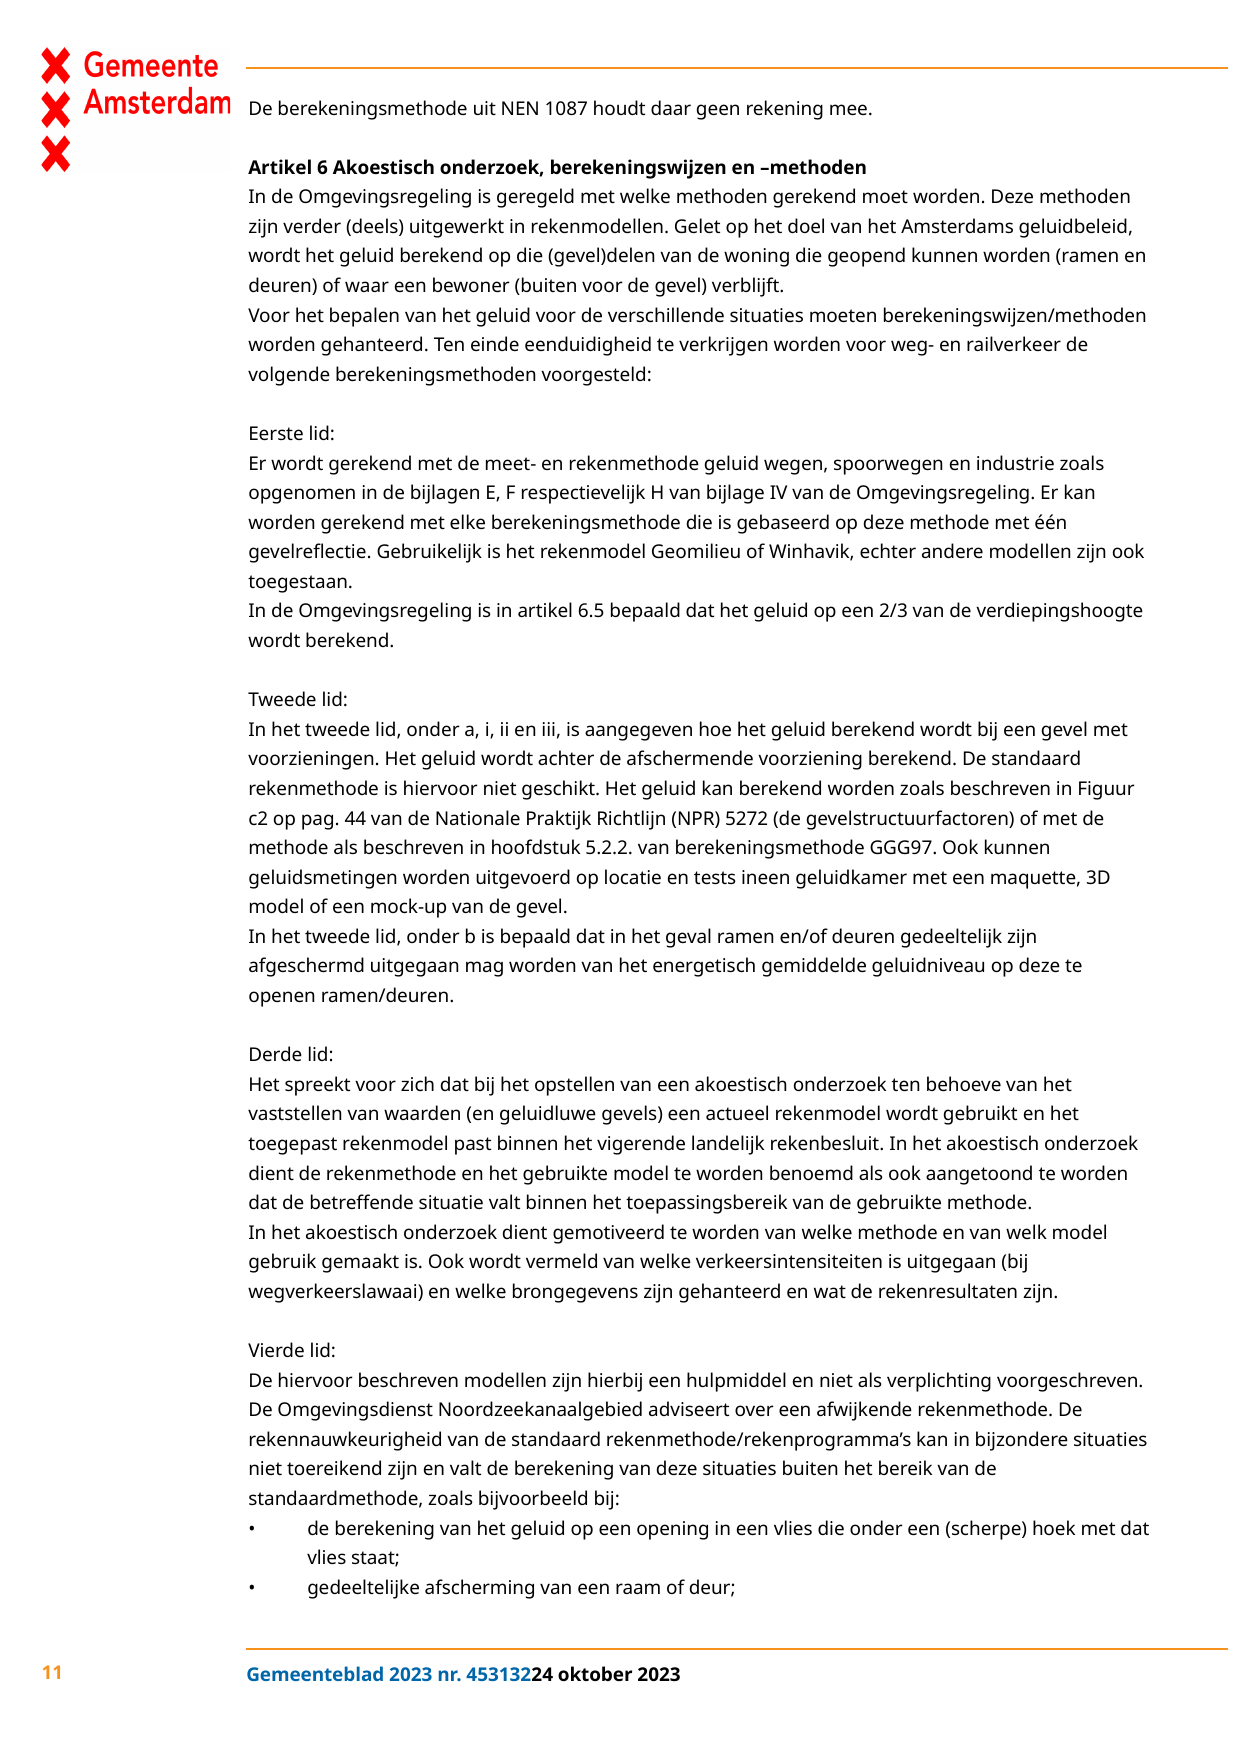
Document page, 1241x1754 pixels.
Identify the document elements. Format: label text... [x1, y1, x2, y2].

text Voor het bepalen van het geluid voor de verschillende situaties moeten berekeningswijzen/methoden worden gehanteerd. Ten einde eenduidigheid te verkrijgen worden voor weg- en railverkeer de volgende berekeningsmethoden voorgesteld: [248, 302, 1152, 387]
text In de Omgevingsregeling is in artikel 6.5 bepaald dat het geluid op een 2/3 van de verdiepingshoogte wordt berekend. [248, 598, 1152, 653]
text De berekeningsmethode uit NEN 1087 houdt daar geen rekening mee. [248, 95, 1152, 121]
text In het tweede lid, onder a, i, ii en iii, is aangegeven hoe het geluid berekend wordt bij een gevel met voorzieningen. Het geluid wordt achter de afschermende voorziening berekend. De standaard rekenmethode is hiervoor niet geschikt. Het geluid kan berekend worden zoals beschreven in Figuur c2 op pag. 44 van de Nationale Praktijk Richtlijn (NPR) 5272 (de gevelstructuurfactoren) of met de methode als beschreven in hoofdstuk 5.2.2. van berekeningsmethode GGG97. Ook kunnen geluidsmetingen worden uitgevoerd op locatie en tests ineen geluidkamer met een maquette, 3D model of een mock-up van de gevel. [248, 716, 1152, 919]
text Vierde lid: [248, 1337, 1152, 1363]
text Eerste lid: [248, 420, 1152, 446]
list de berekening van het geluid op een opening in een vlies die onder een (scherpe) hoek met dat vlies staat; [248, 1515, 1152, 1570]
text De hiervoor beschreven modellen zijn hierbij een hulpmiddel en niet als verplichting voorgeschreven. De Omgevingsdienst Noordzeekanaalgebied adviseert over een afwijkende rekenmethode. De rekennauwkeurigheid van de standaard rekenmethode/rekenprogramma’s kan in bijzondere situaties niet toereikend zijn en valt de berekening van deze situaties buiten het bereik van de standaardmethode, zoals bijvoorbeeld bij: [248, 1367, 1152, 1511]
text Er wordt gerekend met de meet- en rekenmethode geluid wegen, spoorwegen en industrie zoals opgenomen in de bijlagen E, F respectievelijk H van bijlage IV van de Omgevingsregeling. Er kan worden gerekend met elke berekeningsmethode die is gebaseerd op deze methode met één gevelreflectie. Gebruikelijk is het rekenmodel Geomilieu of Winhavik, echter andere modellen zijn ook toegestaan. [248, 450, 1152, 594]
text Tweede lid: [248, 686, 1152, 712]
text In het akoestisch onderzoek dient gemotiveerd te worden van welke methode en van welk model gebruik gemaakt is. Ook wordt vermeld van welke verkeersintensiteiten is uitgegaan (bij wegverkeerslawaai) en welke brongegevens zijn gehanteerd en wat de rekenresultaten zijn. [248, 1219, 1152, 1304]
text In de Omgevingsregeling is geregeld met welke methoden gerekend moet worden. Deze methoden zijn verder (deels) uitgewerkt in rekenmodellen. Gelet op het doel van het Amsterdams geluidbeleid, wordt het geluid berekend op die (gevel)delen van de woning die geopend kunnen worden (ramen en deuren) of waar een bewoner (buiten voor de gevel) verblijft. [248, 183, 1152, 298]
text In het tweede lid, onder b is bepaald dat in het geval ramen en/of deuren gedeeltelijk zijn afgeschermd uitgegaan mag worden van het energetisch gemiddelde geluidniveau op deze te openen ramen/deuren. [248, 923, 1152, 1008]
text Artikel 6 Akoestisch onderzoek, berekeningswijzen en –methoden [248, 154, 1152, 180]
picture [41, 47, 231, 172]
text Derde lid: [248, 1041, 1152, 1067]
text Het spreekt voor zich dat bij het opstellen van een akoestisch onderzoek ten behoeve van het vaststellen van waarden (en geluidluwe gevels) een actueel rekenmodel wordt gebruikt en het toegepast rekenmodel past binnen het vigerende landelijk rekenbesluit. In het akoestisch onderzoek dient de rekenmethode en het gebruikte model te worden benoemd als ook aangetoond te worden dat de betreffende situatie valt binnen het toepassingsbereik van de gebruikte methode. [248, 1071, 1152, 1215]
list gedeeltelijke afscherming van een raam of deur; [248, 1574, 1152, 1600]
